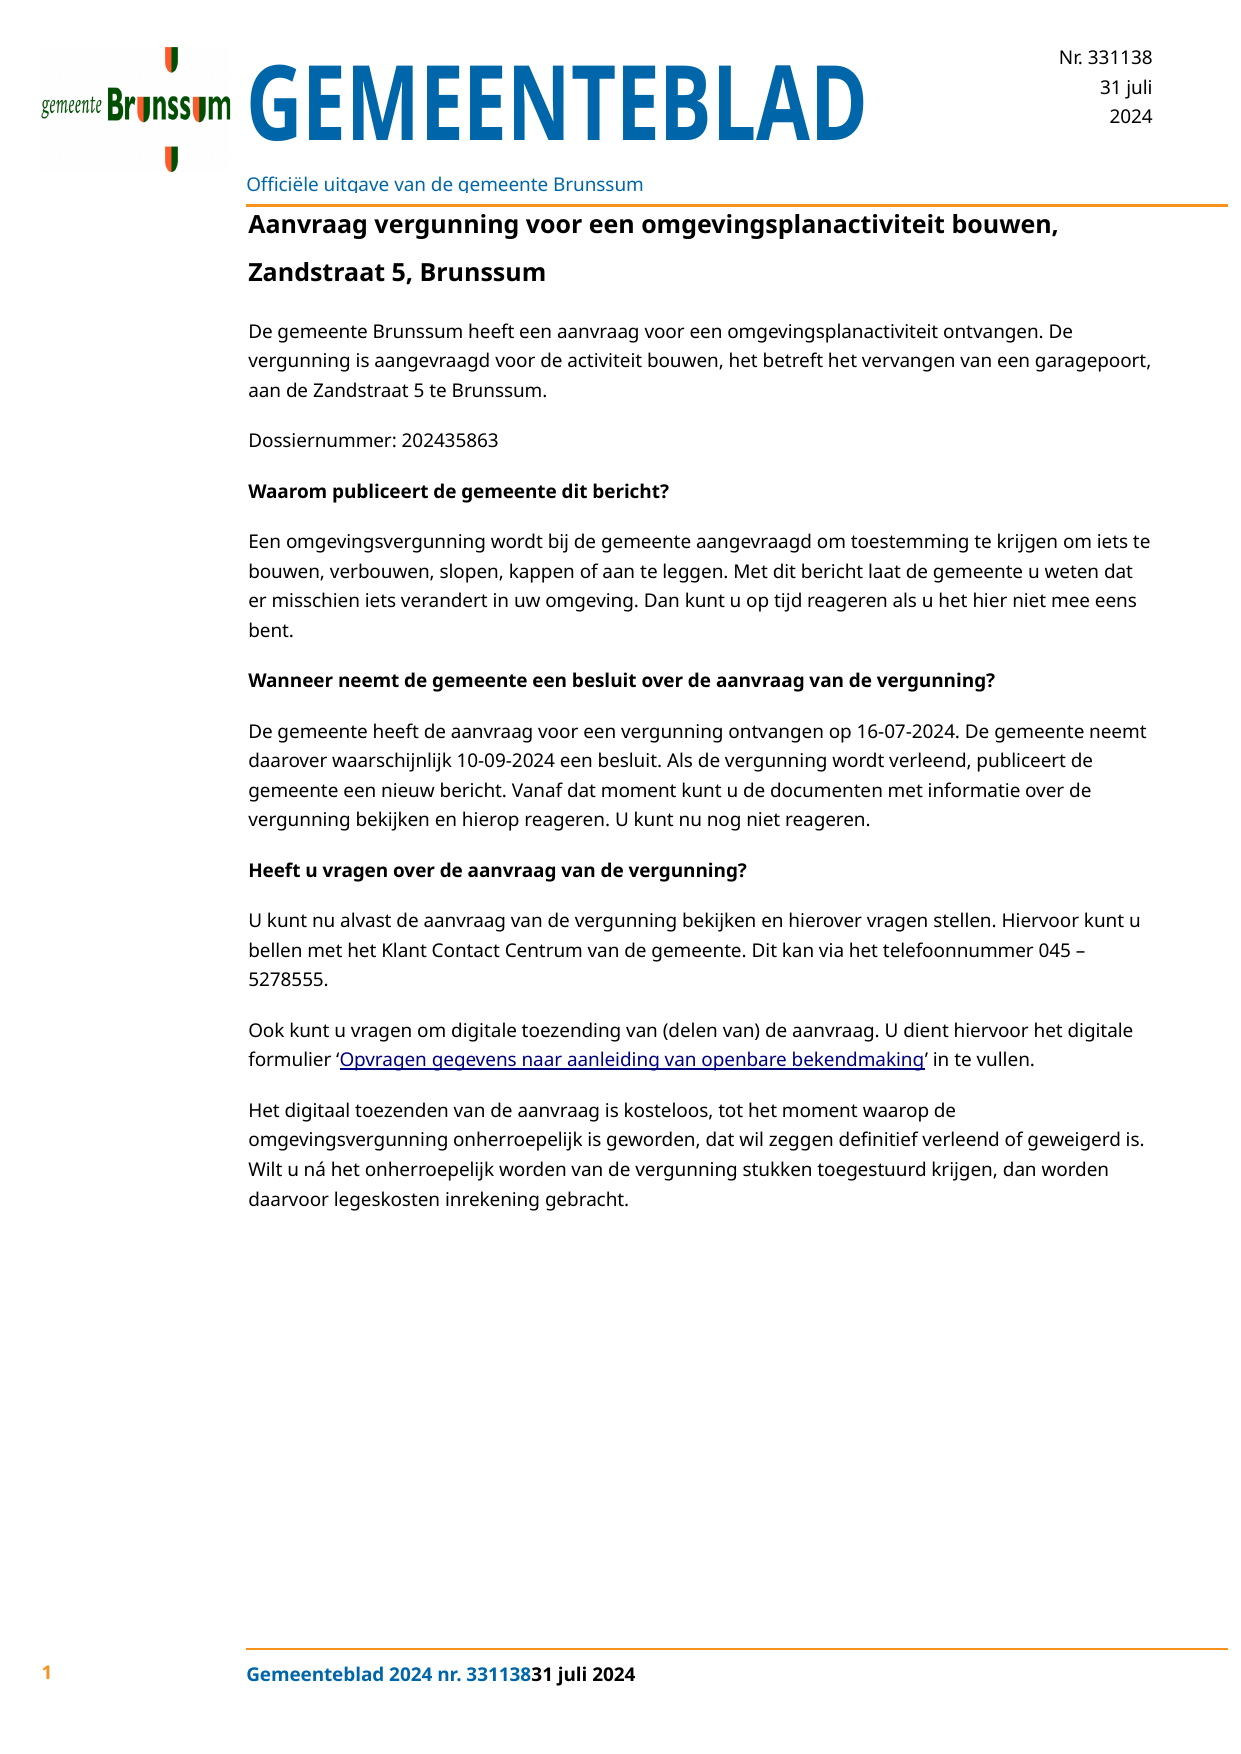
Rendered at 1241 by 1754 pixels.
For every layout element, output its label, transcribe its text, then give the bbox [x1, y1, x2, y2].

text De gemeente heeft de aanvraag voor een vergunning ontvangen op 16-07-2024. De gemeente neemt daarover waarschijnlijk 10-09-2024 een besluit. Als de vergunning wordt verleend, publiceert de gemeente een nieuw bericht. Vanaf dat moment kunt u de documenten met informatie over de vergunning bekijken en hierop reageren. U kunt nu nog niet reageren. [248, 718, 1152, 832]
text Het digitaal toezenden van de aanvraag is kosteloos, tot het moment waarop de omgevingsvergunning onherroepelijk is geworden, dat wil zeggen definitief verleend of geweigerd is. Wilt u ná het onherroepelijk worden van de vergunning stukken toegestuurd krijgen, dan worden daarvoor legeskosten inrekening gebracht. [248, 1097, 1152, 1212]
text Een omgevingsvergunning wordt bij de gemeente aangevraagd om toestemming te krijgen om iets te bouwen, verbouwen, slopen, kappen of aan te leggen. Met dit bericht laat de gemeente u weten dat er misschien iets verandert in uw omgeving. Dan kunt u op tijd reageren als u het hier niet mee eens bent. [248, 528, 1152, 643]
text Waarom publiceert de gemeente dit bericht? [248, 478, 1152, 504]
text Dossiernummer: 202435863 [248, 427, 1152, 453]
text U kunt nu alvast de aanvraag van de vergunning bekijken en hierover vragen stellen. Hiervoor kunt u bellen met het Klant Contact Centrum van de gemeente. Dit kan via het telefoonnummer 045 – 5278555. [248, 907, 1152, 992]
picture [41, 47, 231, 172]
text De gemeente Brunssum heeft een aanvraag voor een omgevingsplanactiviteit ontvangen. De vergunning is aangevraagd voor de activiteit bouwen, het betreft het vervangen van een garagepoort, aan de Zandstraat 5 te Brunssum. [248, 318, 1152, 403]
text Aanvraag vergunning voor een omgevingsplanactiviteit bouwen, Zandstraat 5, Brunssum [248, 207, 1152, 288]
text Ook kunt u vragen om digitale toezending van (delen van) de aanvraag. U dient hiervoor het digitale formulier ‘Opvragen gegevens naar aanleiding van openbare bekendmaking’ in te vullen. [248, 1017, 1152, 1072]
text Heeft u vragen over de aanvraag van de vergunning? [248, 857, 1152, 883]
text Wanneer neemt de gemeente een besluit over de aanvraag van de vergunning? [248, 667, 1152, 693]
